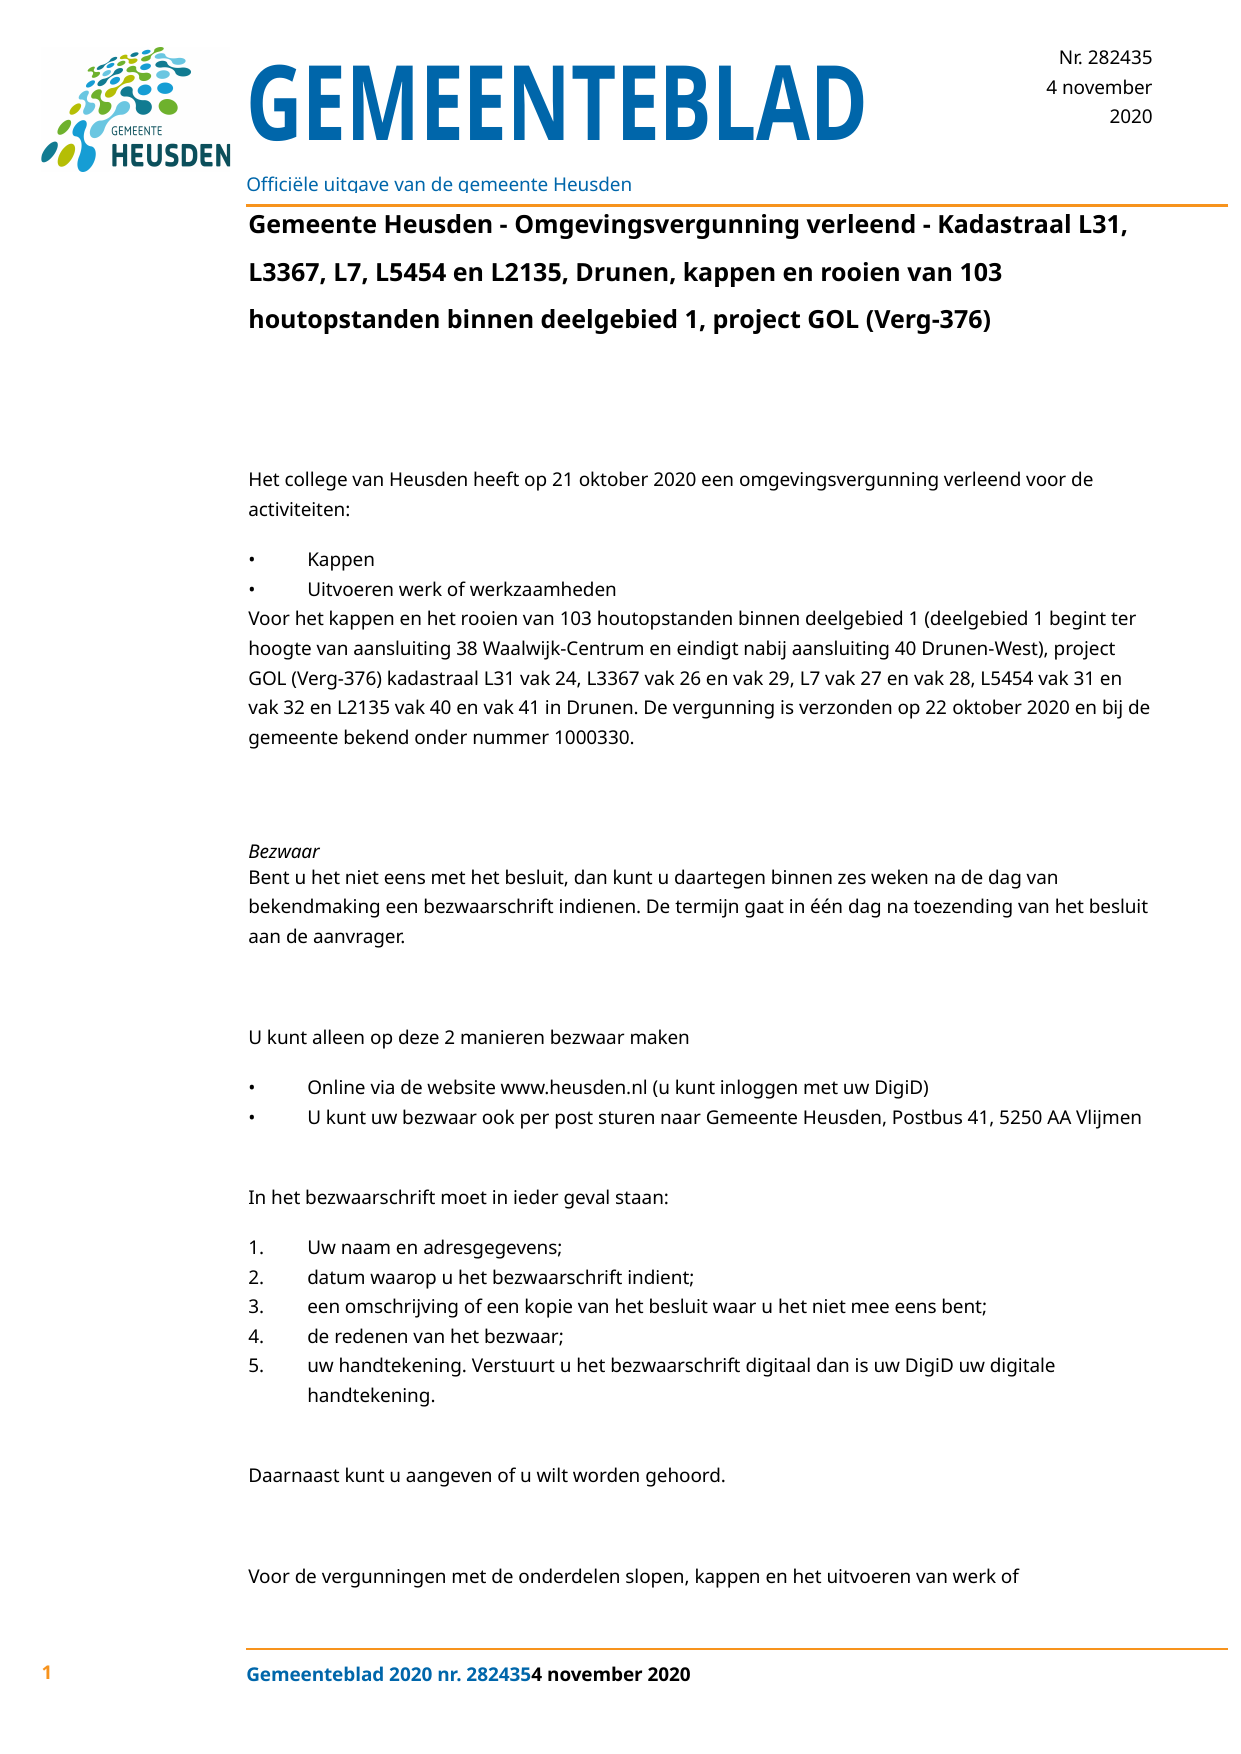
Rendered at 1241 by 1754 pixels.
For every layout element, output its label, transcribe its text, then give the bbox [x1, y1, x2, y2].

list Uw naam en adresgegevens; [248, 1234, 1152, 1260]
list uw handtekening. Verstuurt u het bezwaarschrift digitaal dan is uw DigiD uw digitale handtekening. [248, 1353, 1152, 1408]
list U kunt uw bezwaar ook per post sturen naar Gemeente Heusden, Postbus 41, 5250 AA Vlijmen [248, 1104, 1152, 1130]
text Daarnaast kunt u aangeven of u wilt worden gehoord. [248, 1462, 1152, 1488]
text Bent u het niet eens met het besluit, dan kunt u daartegen binnen zes weken na de dag van bekendmaking een bezwaarschrift indienen. De termijn gaat in één dag na toezending van het besluit aan de aanvrager. [248, 864, 1152, 949]
text Het college van Heusden heeft op 21 oktober 2020 een omgevingsvergunning verleend voor de activiteiten: [248, 466, 1152, 522]
text Gemeente Heusden - Omgevingsvergunning verleend - Kadastraal L31, L3367, L7, L5454 en L2135, Drunen, kappen en rooien van 103 houtopstanden binnen deelgebied 1, project GOL (Verg-376) [248, 207, 1152, 336]
text U kunt alleen op deze 2 manieren bezwaar maken [248, 1024, 1152, 1050]
text Bezwaar [248, 838, 1152, 864]
text Voor het kappen en het rooien van 103 houtopstanden binnen deelgebied 1 (deelgebied 1 begint ter hoogte van aansluiting 38 Waalwijk-Centrum en eindigt nabij aansluiting 40 Drunen-West), project GOL (Verg-376) kadastraal L31 vak 24, L3367 vak 26 en vak 29, L7 vak 27 en vak 28, L5454 vak 31 en vak 32 en L2135 vak 40 en vak 41 in Drunen. De vergunning is verzonden op 22 oktober 2020 en bij de gemeente bekend onder nummer 1000330. [248, 606, 1152, 749]
text In het bezwaarschrift moet in ieder geval staan: [248, 1184, 1152, 1210]
list de redenen van het bezwaar; [248, 1323, 1152, 1349]
picture [41, 47, 231, 172]
list een omschrijving of een kopie van het besluit waar u het niet mee eens bent; [248, 1293, 1152, 1319]
list datum waarop u het bezwaarschrift indient; [248, 1264, 1152, 1290]
list Uitvoeren werk of werkzaamheden [248, 576, 1152, 602]
list Online via de website www.heusden.nl (u kunt inloggen met uw DigiD) [248, 1074, 1152, 1100]
list Kappen [248, 546, 1152, 572]
text Voor de vergunningen met de onderdelen slopen, kappen en het uitvoeren van werk of [248, 1563, 1152, 1589]
